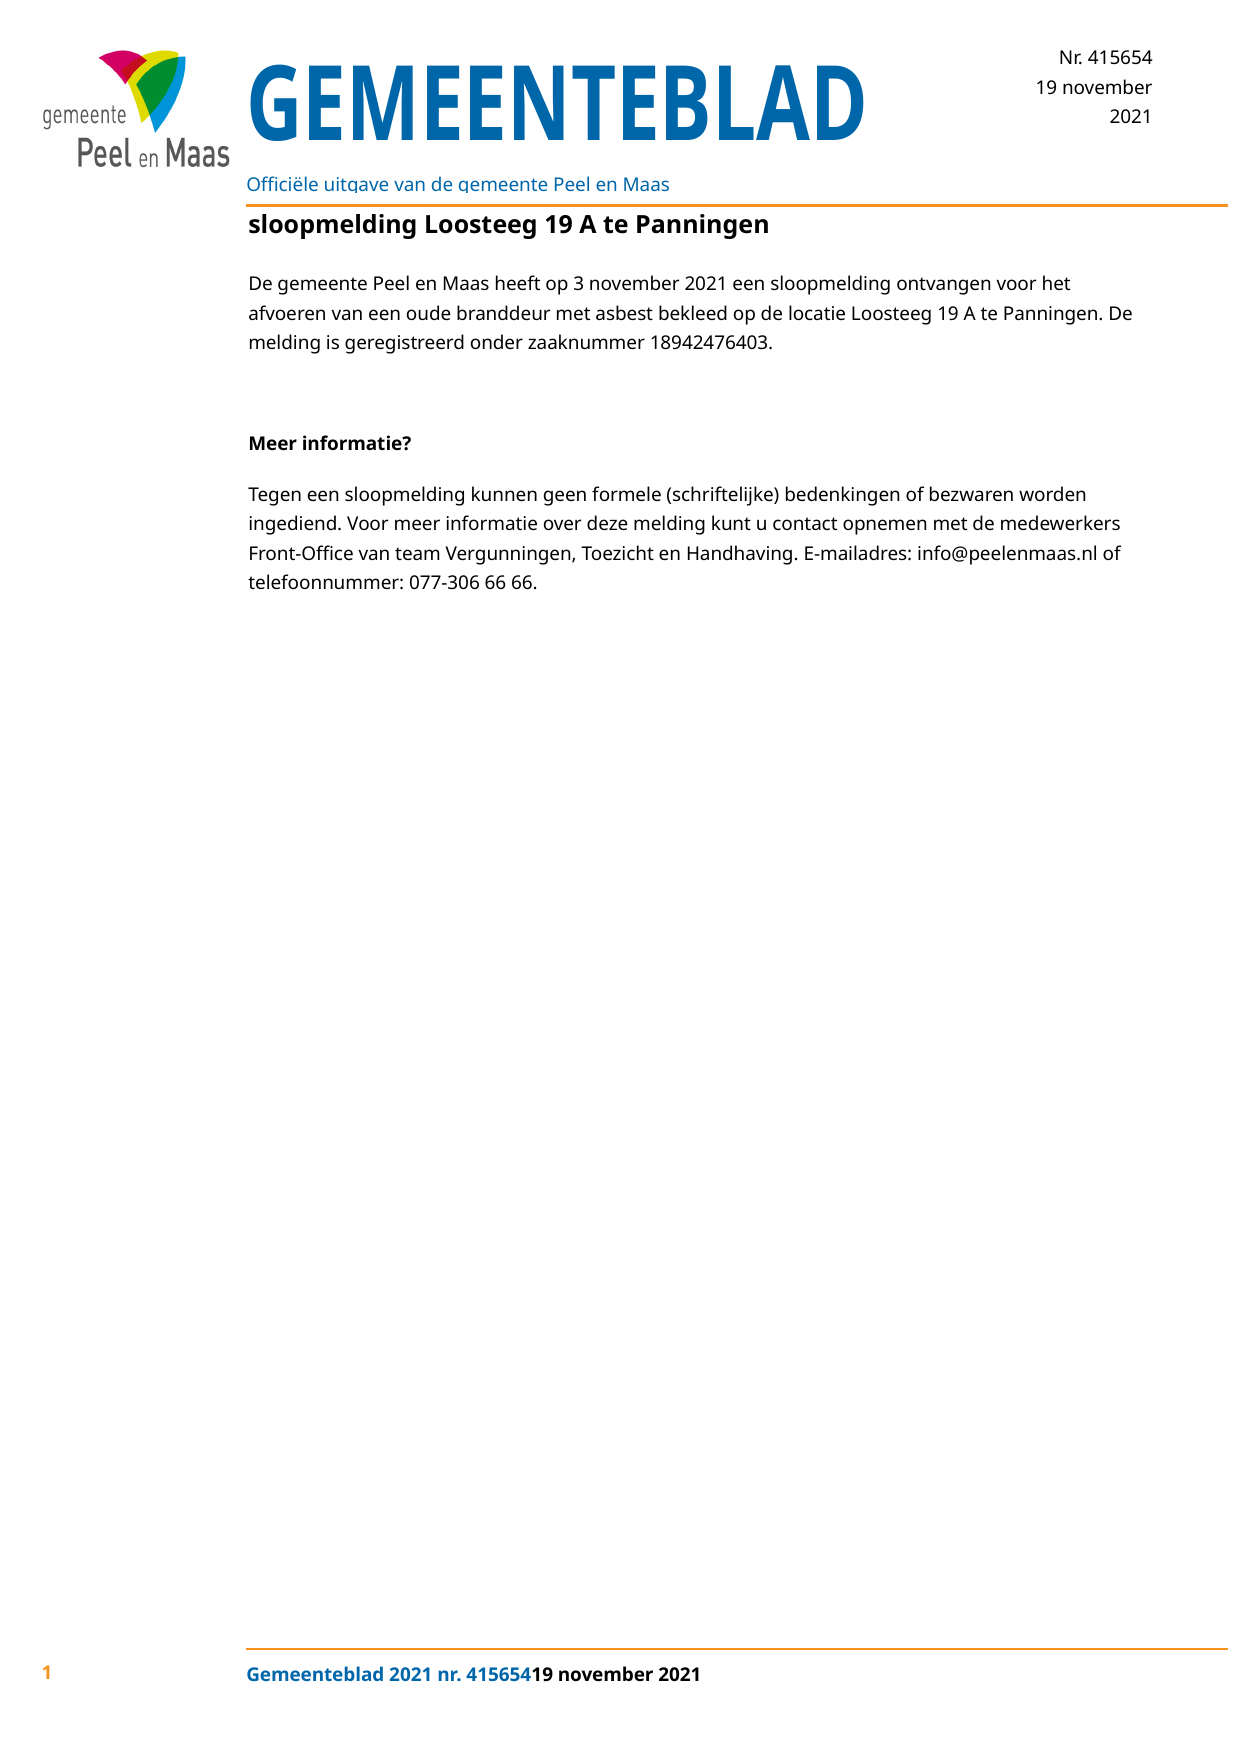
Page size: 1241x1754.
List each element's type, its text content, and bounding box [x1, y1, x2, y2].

text sloopmelding Loosteeg 19 A te Panningen [248, 207, 1152, 241]
text De gemeente Peel en Maas heeft op 3 november 2021 een sloopmelding ontvangen voor het afvoeren van een oude branddeur met asbest bekleed op de locatie Loosteeg 19 A te Panningen. De melding is geregistreerd onder zaaknummer 18942476403. [248, 270, 1152, 355]
text Tegen een sloopmelding kunnen geen formele (schriftelijke) bedenkingen of bezwaren worden ingediend. Voor meer informatie over deze melding kunt u contact opnemen met de medewerkers Front-Office van team Vergunningen, Toezicht en Handhaving. E-mailadres: info@peelenmaas.nl of telefoonnummer: 077-306 66 66. [248, 481, 1152, 595]
text Meer informatie? [248, 430, 1152, 456]
picture [41, 47, 231, 172]
